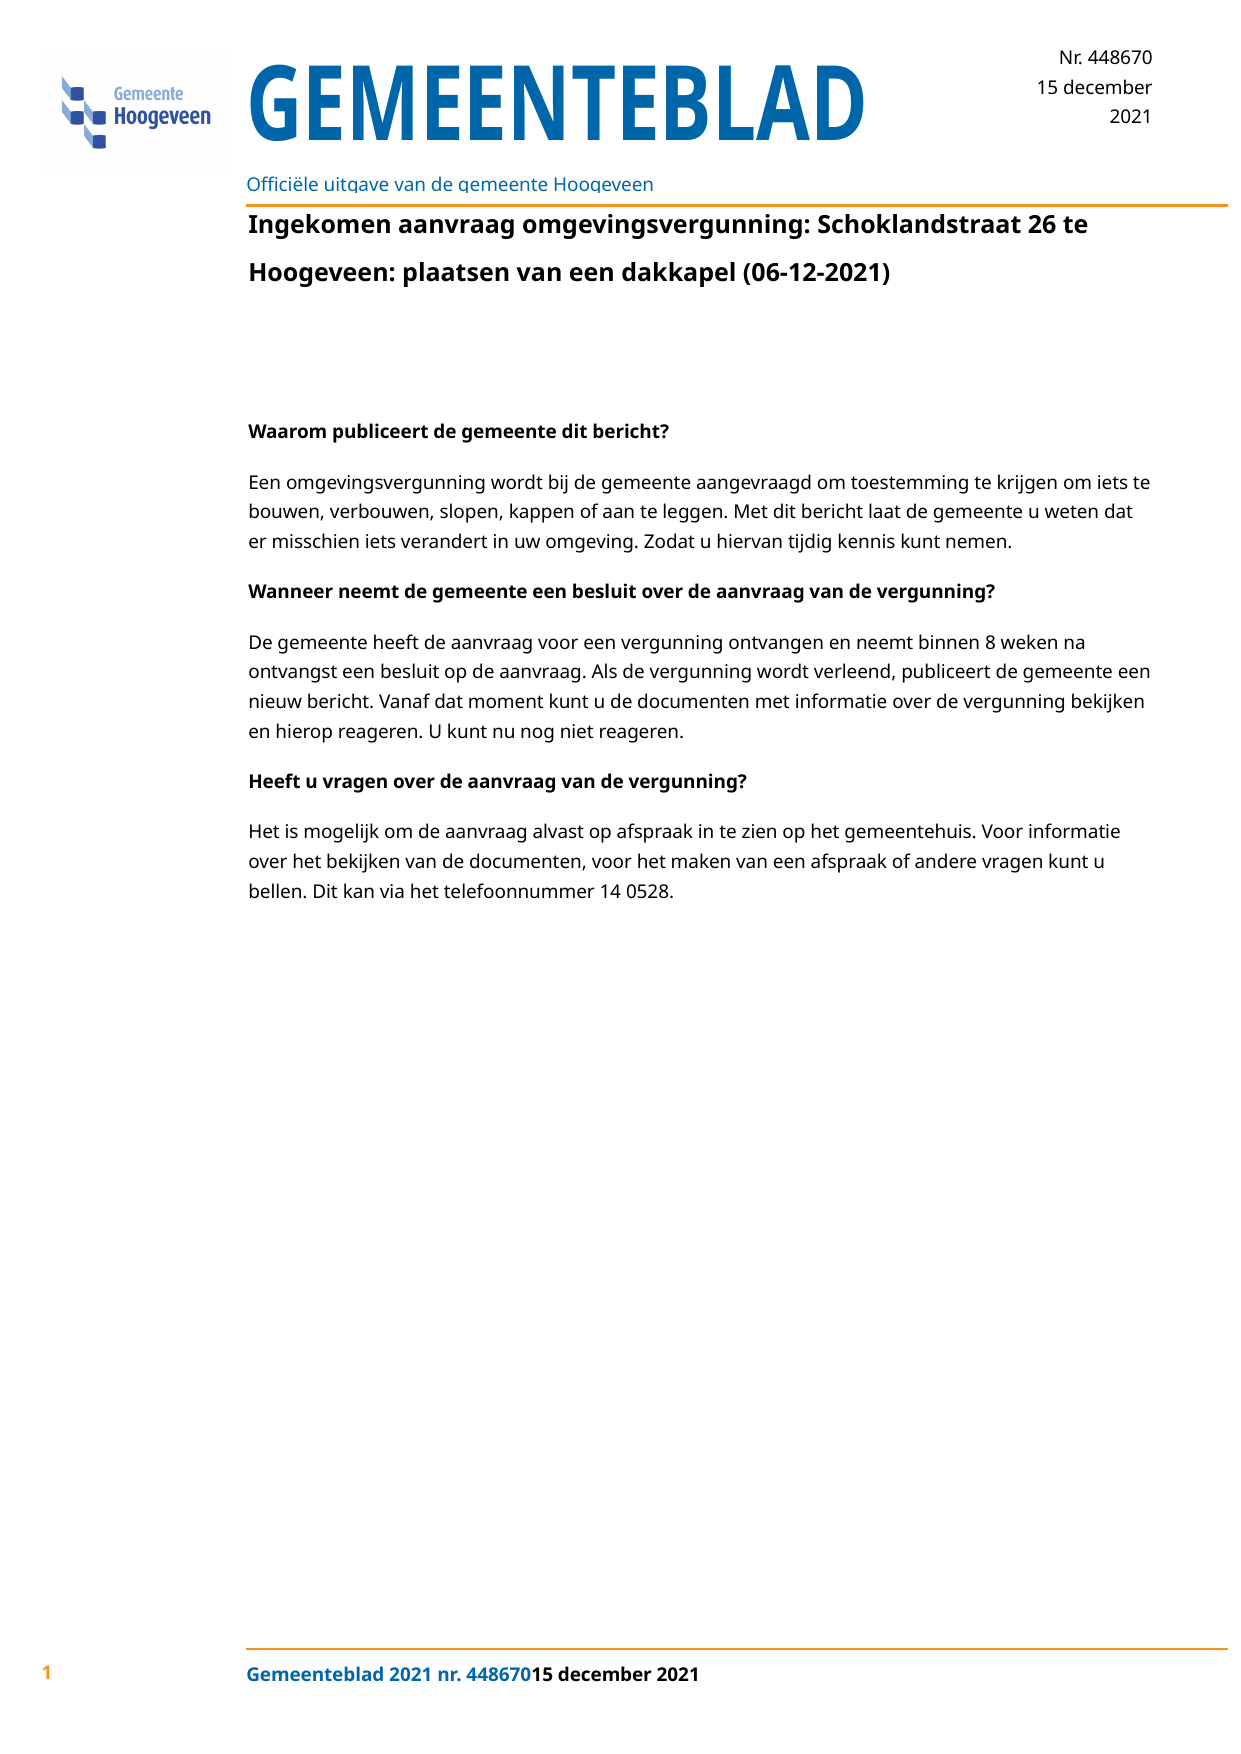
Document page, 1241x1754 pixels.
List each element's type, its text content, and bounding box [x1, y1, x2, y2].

text Een omgevingsvergunning wordt bij de gemeente aangevraagd om toestemming te krijgen om iets te bouwen, verbouwen, slopen, kappen of aan te leggen. Met dit bericht laat de gemeente u weten dat er misschien iets verandert in uw omgeving. Zodat u hiervan tijdig kennis kunt nemen. [248, 469, 1152, 554]
text Het is mogelijk om de aanvraag alvast op afspraak in te zien op het gemeentehuis. Voor informatie over het bekijken van de documenten, voor het maken van een afspraak of andere vragen kunt u bellen. Dit kan via het telefoonnummer 14 0528. [248, 819, 1152, 904]
text Wanneer neemt de gemeente een besluit over de aanvraag van de vergunning? [248, 579, 1152, 604]
text De gemeente heeft de aanvraag voor een vergunning ontvangen en neemt binnen 8 weken na ontvangst een besluit op de aanvraag. Als de vergunning wordt verleend, publiceert de gemeente een nieuw bericht. Vanaf dat moment kunt u de documenten met informatie over de vergunning bekijken en hierop reageren. U kunt nu nog niet reageren. [248, 629, 1152, 744]
text Heeft u vragen over de aanvraag van de vergunning? [248, 768, 1152, 794]
picture [41, 47, 231, 172]
text Ingekomen aanvraag omgevingsvergunning: Schoklandstraat 26 te Hoogeveen: plaatsen van een dakkapel (06-12-2021) [248, 207, 1152, 288]
text Waarom publiceert de gemeente dit bericht? [248, 419, 1152, 444]
